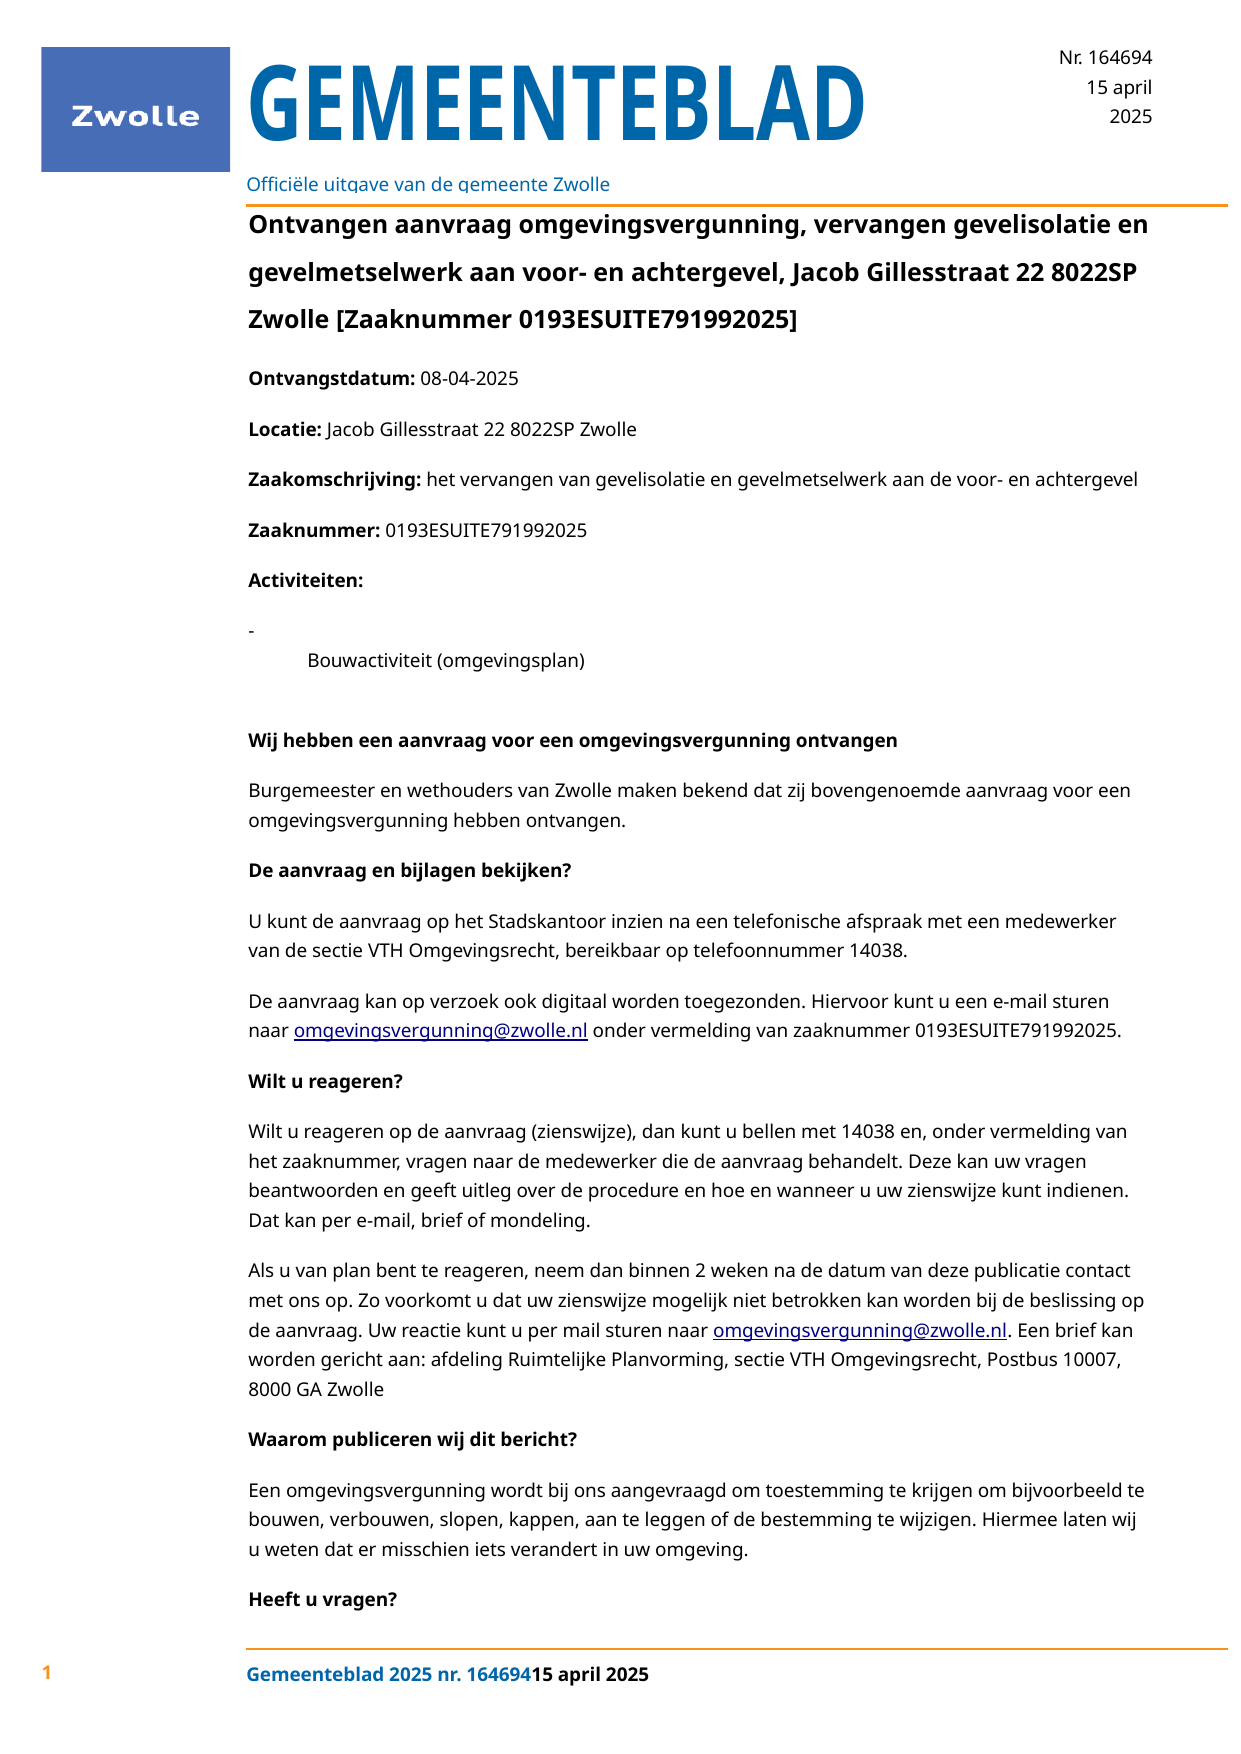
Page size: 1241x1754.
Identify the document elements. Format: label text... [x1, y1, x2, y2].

text Waarom publiceren wij dit bericht? [248, 1426, 1152, 1452]
text Wilt u reageren? [248, 1068, 1152, 1094]
text Als u van plan bent te reageren, neem dan binnen 2 weken na de datum van deze publicatie contact met ons op. Zo voorkomt u dat uw zienswijze mogelijk niet betrokken kan worden bij de beslissing op de aanvraag. Uw reactie kunt u per mail sturen naar omgevingsvergunning@zwolle.nl. Een brief kan worden gericht aan: afdeling Ruimtelijke Planvorming, sectie VTH Omgevingsrecht, Postbus 10007, 8000 GA Zwolle [248, 1258, 1152, 1402]
text Ontvangstdatum: 08-04-2025 [248, 366, 1152, 391]
list Bouwactiviteit (omgevingsplan) [248, 647, 1152, 673]
text Burgemeester en wethouders van Zwolle maken bekend dat zij bovengenoemde aanvraag voor een omgevingsvergunning hebben ontvangen. [248, 778, 1152, 833]
text De aanvraag kan op verzoek ook digitaal worden toegezonden. Hiervoor kunt u een e-mail sturen naar omgevingsvergunning@zwolle.nl onder vermelding van zaaknummer 0193ESUITE791992025. [248, 988, 1152, 1043]
text Locatie: Jacob Gillesstraat 22 8022SP Zwolle [248, 416, 1152, 442]
text Heeft u vragen? [248, 1586, 1152, 1612]
text De aanvraag en bijlagen bekijken? [248, 858, 1152, 883]
text Zaakomschrijving: het vervangen van gevelisolatie en gevelmetselwerk aan de voor- en achtergevel [248, 466, 1152, 492]
text Wilt u reageren op de aanvraag (zienswijze), dan kunt u bellen met 14038 en, onder vermelding van het zaaknummer, vragen naar de medewerker die de aanvraag behandelt. Deze kan uw vragen beantwoorden en geeft uitleg over de procedure en hoe en wanneer u uw zienswijze kunt indienen. Dat kan per e-mail, brief of mondeling. [248, 1118, 1152, 1233]
text Wij hebben een aanvraag voor een omgevingsvergunning ontvangen [248, 727, 1152, 753]
text Zaaknummer: 0193ESUITE791992025 [248, 517, 1152, 542]
text Activiteiten: [248, 567, 1152, 593]
text U kunt de aanvraag op het Stadskantoor inzien na een telefonische afspraak met een medewerker van de sectie VTH Omgevingsrecht, bereikbaar op telefoonnummer 14038. [248, 908, 1152, 963]
text Ontvangen aanvraag omgevingsvergunning, vervangen gevelisolatie en gevelmetselwerk aan voor- en achtergevel, Jacob Gillesstraat 22 8022SP Zwolle [Zaaknummer 0193ESUITE791992025] [248, 207, 1152, 336]
picture [41, 47, 231, 172]
text Een omgevingsvergunning wordt bij ons aangevraagd om toestemming te krijgen om bijvoorbeeld te bouwen, verbouwen, slopen, kappen, aan te leggen of de bestemming te wijzigen. Hiermee laten wij u weten dat er misschien iets verandert in uw omgeving. [248, 1477, 1152, 1562]
